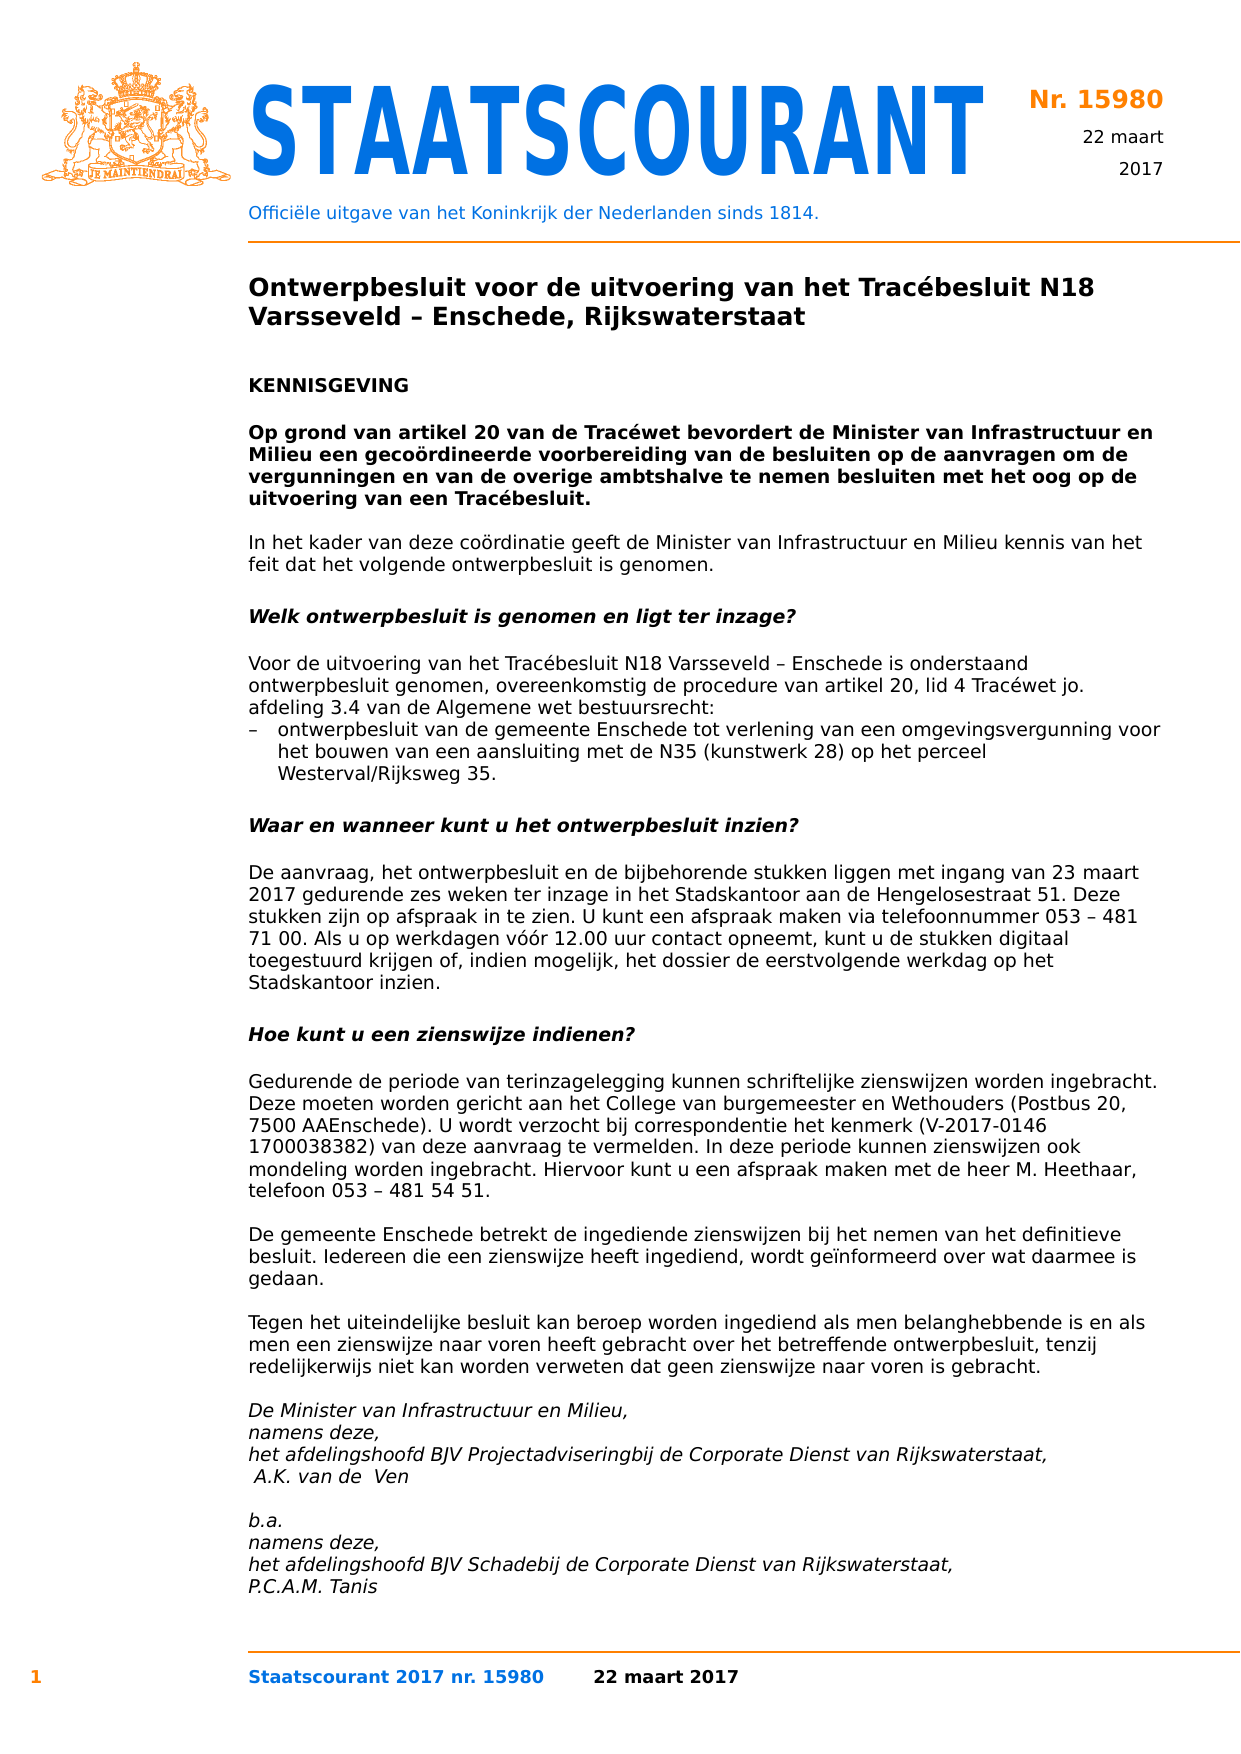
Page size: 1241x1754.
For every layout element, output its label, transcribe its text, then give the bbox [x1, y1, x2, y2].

text De gemeente Enschede betrekt de ingediende zienswijzen bij het nemen van het definitieve besluit. Iedereen die een zienswijze heeft ingediend, wordt geïnformeerd over wat daarmee is gedaan. [248, 1224, 1163, 1290]
table_header STAATSCOURANT [248, 62, 998, 203]
text Gedurende de periode van terinzagelegging kunnen schriftelijke zienswijzen worden ingebracht. Deze moeten worden gericht aan het College van burgemeester en Wethouders (Postbus 20, 7500 AAEnschede). U wordt verzocht bij correspondentie het kenmerk (V-2017-0146 1700038382) van deze aanvraag te vermelden. In deze periode kunnen zienswijzen ook mondeling worden ingebracht. Hiervoor kunt u een afspraak maken met de heer M. Heethaar, telefoon 053 – 481 54 51. [248, 1071, 1163, 1202]
picture [41, 62, 231, 186]
table_cell 2017 [998, 153, 1240, 203]
table_header [25, 62, 248, 241]
subtitle Hoe kunt u een zienswijze indienen? [248, 1023, 1163, 1046]
table_cell Officiële uitgave van het Koninkrijk der Nederlanden sinds 1814. [248, 203, 1240, 241]
subtitle Ontwerpbesluit voor de uitvoering van het Tracébesluit N18 Varsseveld – Enschede, Rijkswaterstaat [248, 273, 1163, 331]
table_header Nr. 15980 [998, 62, 1240, 121]
subtitle KENNISGEVING [248, 375, 1163, 397]
text – ontwerpbesluit van de gemeente Enschede tot verlening van een omgevingsvergunning voor het bouwen van een aansluiting met de N35 (kunstwerk 28) op het perceel Westerval/Rijksweg 35. [248, 719, 1163, 785]
table_cell 22 maart [998, 121, 1240, 153]
subtitle Welk ontwerpbesluit is genomen en ligt ter inzage? [248, 606, 1163, 628]
text De Minister van Infrastructuur en Milieu, namens deze, het afdelingshoofd BJV Projectadviseringbij de Corporate Dienst van Rijkswaterstaat, A.K. van de Ven [248, 1400, 1163, 1488]
subtitle Waar en wanneer kunt u het ontwerpbesluit inzien? [248, 815, 1163, 837]
text De aanvraag, het ontwerpbesluit en de bijbehorende stukken liggen met ingang van 23 maart 2017 gedurende zes weken ter inzage in het Stadskantoor aan de Hengelosestraat 51. Deze stukken zijn op afspraak in te zien. U kunt een afspraak maken via telefoonnummer 053 – 481 71 00. Als u op werkdagen vóór 12.00 uur contact opneemt, kunt u de stukken digitaal toegestuurd krijgen of, indien mogelijk, het dossier de eerstvolgende werkdag op het Stadskantoor inzien. [248, 862, 1163, 993]
text Tegen het uiteindelijke besluit kan beroep worden ingediend als men belanghebbende is en als men een zienswijze naar voren heeft gebracht over het betreffende ontwerpbesluit, tenzij redelijkerwijs niet kan worden verweten dat geen zienswijze naar voren is gebracht. [248, 1312, 1163, 1378]
text b.a. namens deze, het afdelingshoofd BJV Schadebij de Corporate Dienst van Rijkswaterstaat, P.C.A.M. Tanis [248, 1510, 1163, 1598]
text Op grond van artikel 20 van de Tracéwet bevordert de Minister van Infrastructuur en Milieu een gecoördineerde voorbereiding van de besluiten op de aanvragen om de vergunningen en van de overige ambtshalve te nemen besluiten met het oog op de uitvoering van een Tracébesluit. [248, 422, 1163, 510]
text Voor de uitvoering van het Tracébesluit N18 Varsseveld – Enschede is onderstaand ontwerpbesluit genomen, overeenkomstig de procedure van artikel 20, lid 4 Tracéwet jo. afdeling 3.4 van de Algemene wet bestuursrecht: [248, 653, 1163, 719]
text In het kader van deze coördinatie geeft de Minister van Infrastructuur en Milieu kennis van het feit dat het volgende ontwerpbesluit is genomen. [248, 532, 1163, 576]
